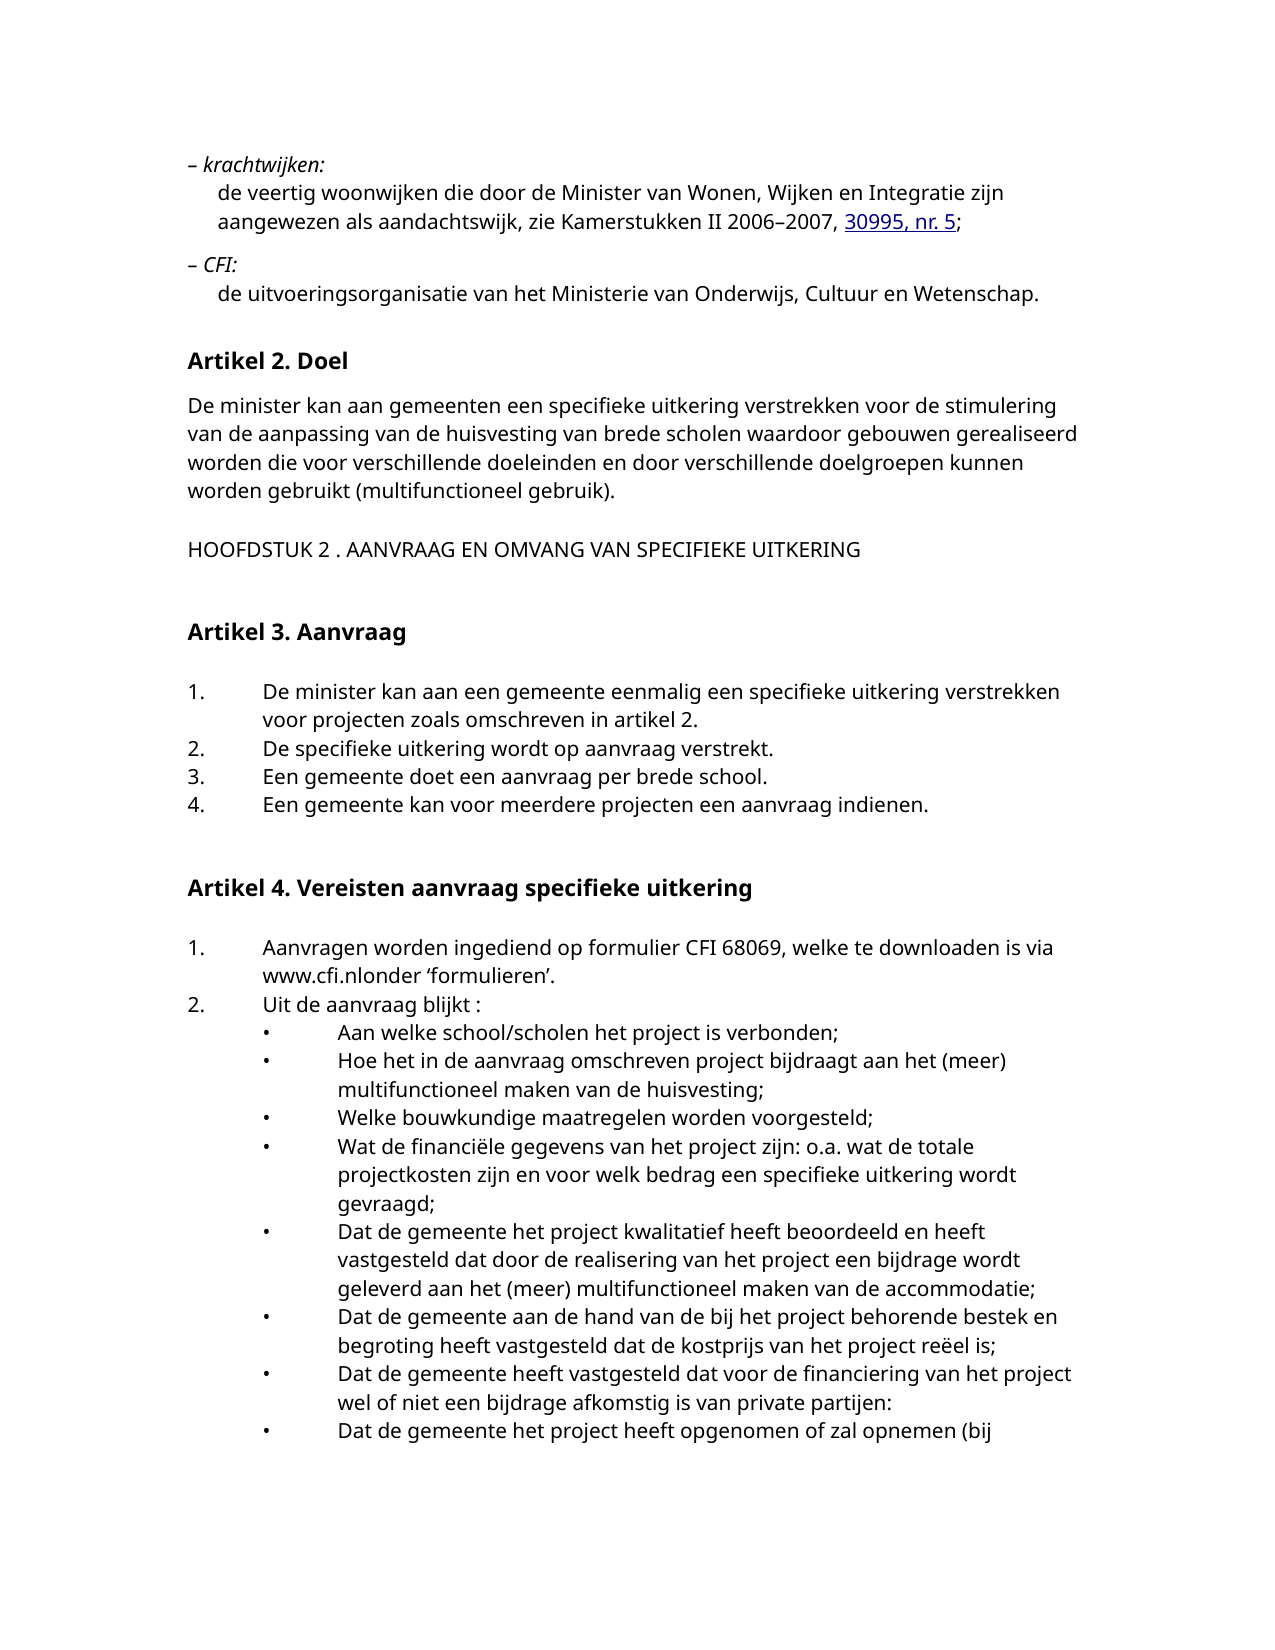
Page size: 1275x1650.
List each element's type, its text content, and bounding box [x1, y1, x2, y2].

subtitle Artikel 2. Doel [187, 345, 1087, 376]
text De minister kan aan gemeenten een specifieke uitkering verstrekken voor de stimulering van de aanpassing van de huisvesting van brede scholen waardoor gebouwen gerealiseerd worden die voor verschillende doeleinden en door verschillende doelgroepen kunnen worden gebruikt (multifunctioneel gebruik). [187, 391, 1087, 505]
text HOOFDSTUK 2 . AANVRAAG EN OMVANG VAN SPECIFIEKE UITKERING [187, 535, 1087, 563]
list Dat de gemeente aan de hand van de bij het project behorende bestek en begroting heeft vastgesteld dat de kostprijs van het project reëel is; [262, 1302, 1087, 1359]
list Welke bouwkundige maatregelen worden voorgesteld; [262, 1103, 1087, 1132]
text – CFI: [187, 250, 1087, 279]
list Aan welke school/scholen het project is verbonden; [262, 1018, 1087, 1047]
list Wat de financiële gegevens van het project zijn: o.a. wat de totale projectkosten zijn en voor welk bedrag een specifieke uitkering wordt gevraagd; [262, 1132, 1087, 1217]
list Een gemeente doet een aanvraag per brede school. [187, 762, 1087, 791]
subtitle Artikel 3. Aanvraag [187, 616, 1087, 647]
list Een gemeente kan voor meerdere projecten een aanvraag indienen. [187, 791, 1087, 819]
list De specifieke uitkering wordt op aanvraag verstrekt. [187, 734, 1087, 762]
list Aanvragen worden ingediend op formulier CFI 68069, welke te downloaden is via www.cfi.nlonder ‘formulieren’. [187, 933, 1087, 990]
list Uit de aanvraag blijkt : [187, 990, 1087, 1018]
list Dat de gemeente het project heeft opgenomen of zal opnemen (bij [262, 1416, 1087, 1445]
list Dat de gemeente heeft vastgesteld dat voor de financiering van het project wel of niet een bijdrage afkomstig is van private partijen: [262, 1359, 1087, 1416]
text de uitvoeringsorganisatie van het Ministerie van Onderwijs, Cultuur en Wetenschap. [217, 279, 1087, 307]
text de veertig woonwijken die door de Minister van Wonen, Wijken en Integratie zijn aangewezen als aandachtswijk, zie Kamerstukken II 2006–2007, 30995, nr. 5; [217, 178, 1087, 235]
text – krachtwijken: [187, 150, 1087, 178]
list De minister kan aan een gemeente eenmalig een specifieke uitkering verstrekken voor projecten zoals omschreven in artikel 2. [187, 677, 1087, 734]
list Hoe het in de aanvraag omschreven project bijdraagt aan het (meer) multifunctioneel maken van de huisvesting; [262, 1047, 1087, 1103]
list Dat de gemeente het project kwalitatief heeft beoordeeld en heeft vastgesteld dat door de realisering van het project een bijdrage wordt geleverd aan het (meer) multifunctioneel maken van de accommodatie; [262, 1217, 1087, 1302]
subtitle Artikel 4. Vereisten aanvraag specifieke uitkering [187, 872, 1087, 903]
